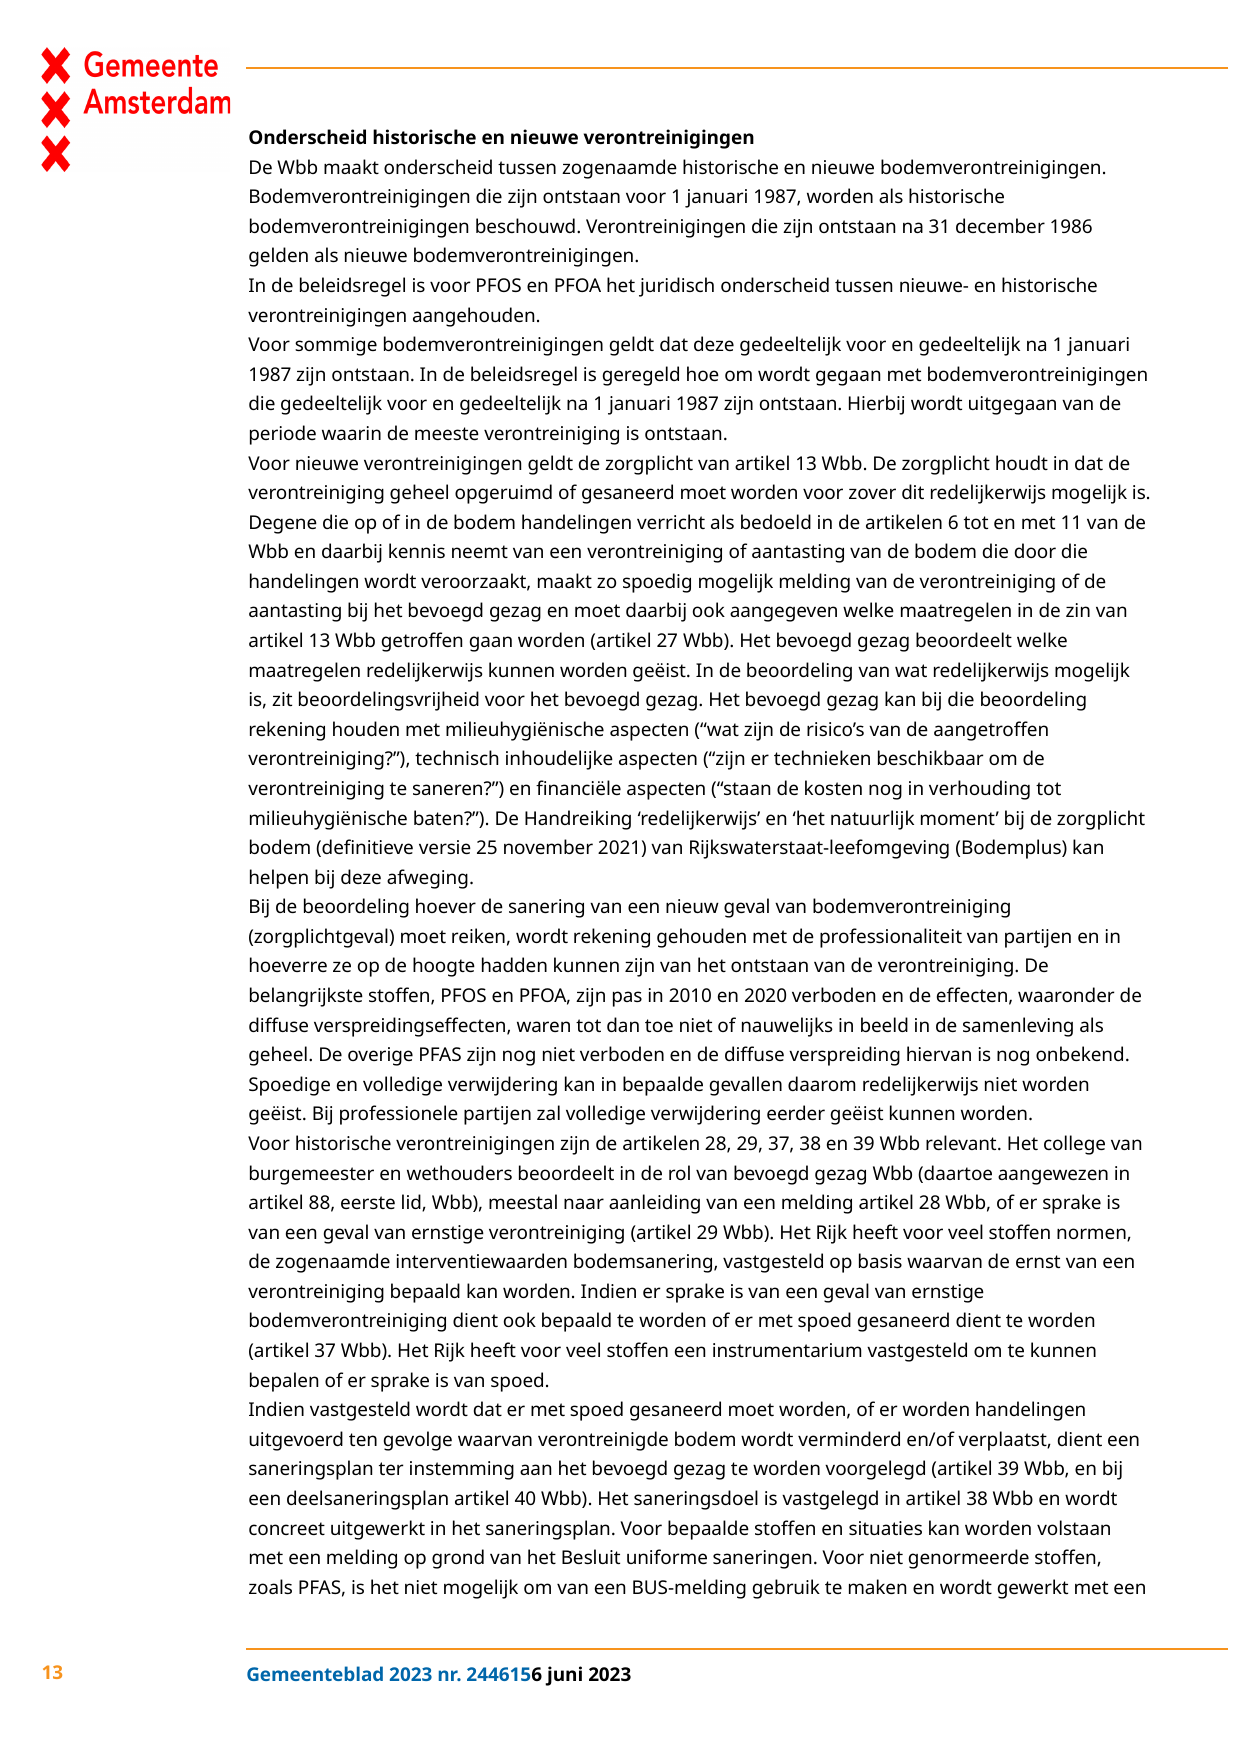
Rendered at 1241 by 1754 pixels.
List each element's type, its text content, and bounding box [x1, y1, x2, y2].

text Onderscheid historische en nieuwe verontreinigingen [248, 124, 1152, 150]
text In de beleidsregel is voor PFOS en PFOA het juridisch onderscheid tussen nieuwe- en historische verontreinigingen aangehouden. [248, 272, 1152, 328]
text Voor nieuwe verontreinigingen geldt de zorgplicht van artikel 13 Wbb. De zorgplicht houdt in dat de verontreiniging geheel opgeruimd of gesaneerd moet worden voor zover dit redelijkerwijs mogelijk is. Degene die op of in de bodem handelingen verricht als bedoeld in de artikelen 6 tot en met 11 van de Wbb en daarbij kennis neemt van een verontreiniging of aantasting van de bodem die door die handelingen wordt veroorzaakt, maakt zo spoedig mogelijk melding van de verontreiniging of de aantasting bij het bevoegd gezag en moet daarbij ook aangegeven welke maatregelen in de zin van artikel 13 Wbb getroffen gaan worden (artikel 27 Wbb). Het bevoegd gezag beoordeelt welke maatregelen redelijkerwijs kunnen worden geëist. In de beoordeling van wat redelijkerwijs mogelijk is, zit beoordelingsvrijheid voor het bevoegd gezag. Het bevoegd gezag kan bij die beoordeling rekening houden met milieuhygiënische aspecten (“wat zijn de risico’s van de aangetroffen verontreiniging?”), technisch inhoudelijke aspecten (“zijn er technieken beschikbaar om de verontreiniging te saneren?”) en financiële aspecten (“staan de kosten nog in verhouding tot milieuhygiënische baten?”). De Handreiking ‘redelijkerwijs’ en ‘het natuurlijk moment’ bij de zorgplicht bodem (definitieve versie 25 november 2021) van Rijkswaterstaat-leefomgeving (Bodemplus) kan helpen bij deze afweging. [248, 450, 1152, 890]
text Bij de beoordeling hoever de sanering van een nieuw geval van bodemverontreiniging (zorgplichtgeval) moet reiken, wordt rekening gehouden met de professionaliteit van partijen en in hoeverre ze op de hoogte hadden kunnen zijn van het ontstaan van de verontreiniging. De belangrijkste stoffen, PFOS en PFOA, zijn pas in 2010 en 2020 verboden en de effecten, waaronder de diffuse verspreidingseffecten, waren tot dan toe niet of nauwelijks in beeld in de samenleving als geheel. De overige PFAS zijn nog niet verboden en de diffuse verspreiding hiervan is nog onbekend. Spoedige en volledige verwijdering kan in bepaalde gevallen daarom redelijkerwijs niet worden geëist. Bij professionele partijen zal volledige verwijdering eerder geëist kunnen worden. [248, 893, 1152, 1126]
text Voor sommige bodemverontreinigingen geldt dat deze gedeeltelijk voor en gedeeltelijk na 1 januari 1987 zijn ontstaan. In de beleidsregel is geregeld hoe om wordt gegaan met bodemverontreinigingen die gedeeltelijk voor en gedeeltelijk na 1 januari 1987 zijn ontstaan. Hierbij wordt uitgegaan van de periode waarin de meeste verontreiniging is ontstaan. [248, 331, 1152, 446]
text Indien vastgesteld wordt dat er met spoed gesaneerd moet worden, of er worden handelingen uitgevoerd ten gevolge waarvan verontreinigde bodem wordt verminderd en/of verplaatst, dient een saneringsplan ter instemming aan het bevoegd gezag te worden voorgelegd (artikel 39 Wbb, en bij een deelsaneringsplan artikel 40 Wbb). Het saneringsdoel is vastgelegd in artikel 38 Wbb en wordt concreet uitgewerkt in het saneringsplan. Voor bepaalde stoffen en situaties kan worden volstaan met een melding op grond van het Besluit uniforme saneringen. Voor niet genormeerde stoffen, zoals PFAS, is het niet mogelijk om van een BUS-melding gebruik te maken en wordt gewerkt met een [248, 1396, 1152, 1600]
text Voor historische verontreinigingen zijn de artikelen 28, 29, 37, 38 en 39 Wbb relevant. Het college van burgemeester en wethouders beoordeelt in de rol van bevoegd gezag Wbb (daartoe aangewezen in artikel 88, eerste lid, Wbb), meestal naar aanleiding van een melding artikel 28 Wbb, of er sprake is van een geval van ernstige verontreiniging (artikel 29 Wbb). Het Rijk heeft voor veel stoffen normen, de zogenaamde interventiewaarden bodemsanering, vastgesteld op basis waarvan de ernst van een verontreiniging bepaald kan worden. Indien er sprake is van een geval van ernstige bodemverontreiniging dient ook bepaald te worden of er met spoed gesaneerd dient te worden (artikel 37 Wbb). Het Rijk heeft voor veel stoffen een instrumentarium vastgesteld om te kunnen bepalen of er sprake is van spoed. [248, 1130, 1152, 1393]
picture [41, 47, 231, 172]
text De Wbb maakt onderscheid tussen zogenaamde historische en nieuwe bodemverontreinigingen. Bodemverontreinigingen die zijn ontstaan voor 1 januari 1987, worden als historische bodemverontreinigingen beschouwd. Verontreinigingen die zijn ontstaan na 31 december 1986 gelden als nieuwe bodemverontreinigingen. [248, 154, 1152, 268]
